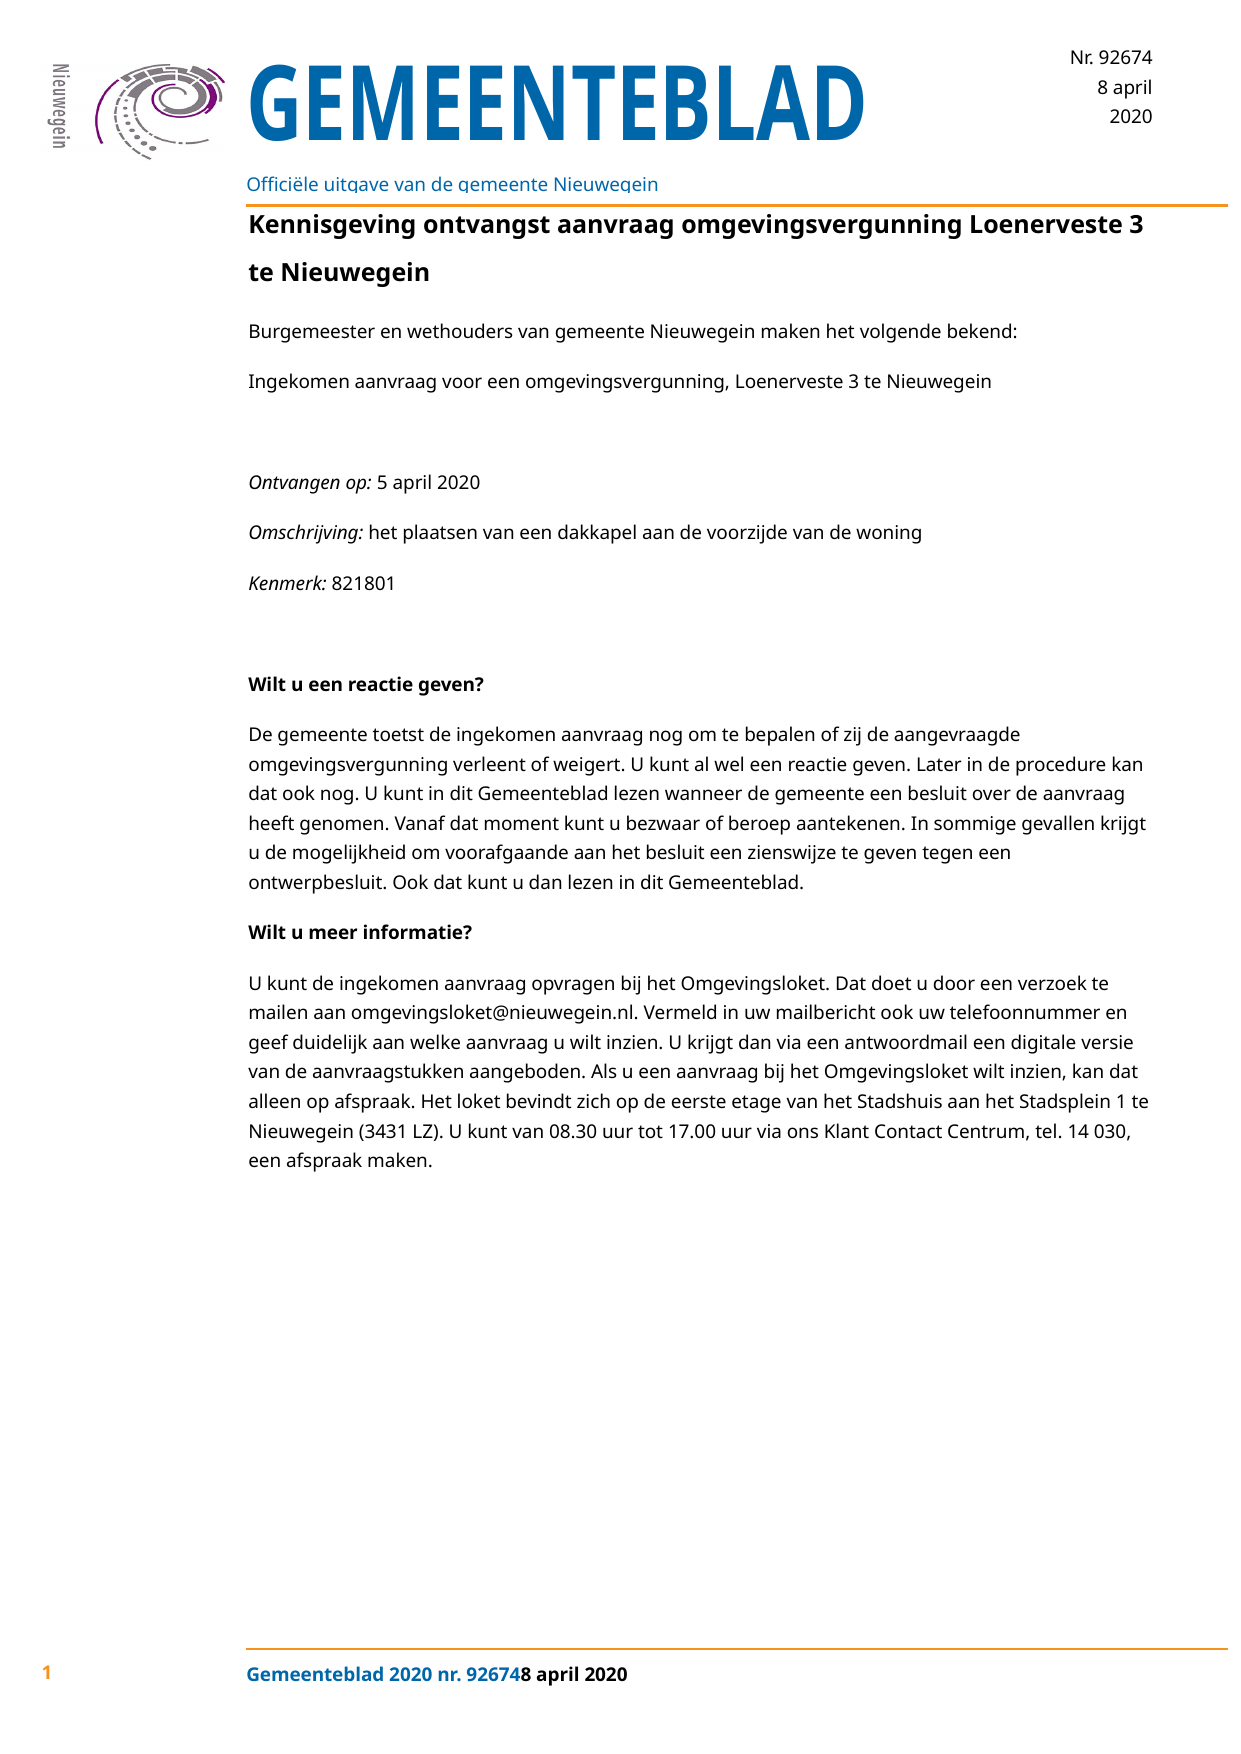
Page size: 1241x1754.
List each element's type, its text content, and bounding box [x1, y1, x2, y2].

text Ontvangen op: 5 april 2020 [248, 469, 1152, 495]
text Kenmerk: 821801 [248, 570, 1152, 596]
text Wilt u een reactie geven? [248, 671, 1152, 697]
picture [41, 47, 231, 172]
text De gemeente toetst de ingekomen aanvraag nog om te bepalen of zij de aangevraagde omgevingsvergunning verleent of weigert. U kunt al wel een reactie geven. Later in de procedure kan dat ook nog. U kunt in dit Gemeenteblad lezen wanneer de gemeente een besluit over de aanvraag heeft genomen. Vanaf dat moment kunt u bezwaar of beroep aantekenen. In sommige gevallen krijgt u de mogelijkheid om voorafgaande aan het besluit een zienswijze te geven tegen een ontwerpbesluit. Ook dat kunt u dan lezen in dit Gemeenteblad. [248, 721, 1152, 895]
text Burgemeester en wethouders van gemeente Nieuwegein maken het volgende bekend: [248, 318, 1152, 344]
text Ingekomen aanvraag voor een omgevingsvergunning, Loenerveste 3 te Nieuwegein [248, 368, 1152, 394]
text U kunt de ingekomen aanvraag opvragen bij het Omgevingsloket. Dat doet u door een verzoek te mailen aan omgevingsloket@nieuwegein.nl. Vermeld in uw mailbericht ook uw telefoonnummer en geef duidelijk aan welke aanvraag u wilt inzien. U krijgt dan via een antwoordmail een digitale versie van de aanvraagstukken aangeboden. Als u een aanvraag bij het Omgevingsloket wilt inzien, kan dat alleen op afspraak. Het loket bevindt zich op de eerste etage van het Stadshuis aan het Stadsplein 1 te Nieuwegein (3431 LZ). U kunt van 08.30 uur tot 17.00 uur via ons Klant Contact Centrum, tel. 14 030, een afspraak maken. [248, 970, 1152, 1173]
text Wilt u meer informatie? [248, 919, 1152, 945]
text Omschrijving: het plaatsen van een dakkapel aan de voorzijde van de woning [248, 519, 1152, 545]
text Kennisgeving ontvangst aanvraag omgevingsvergunning Loenerveste 3 te Nieuwegein [248, 207, 1152, 288]
